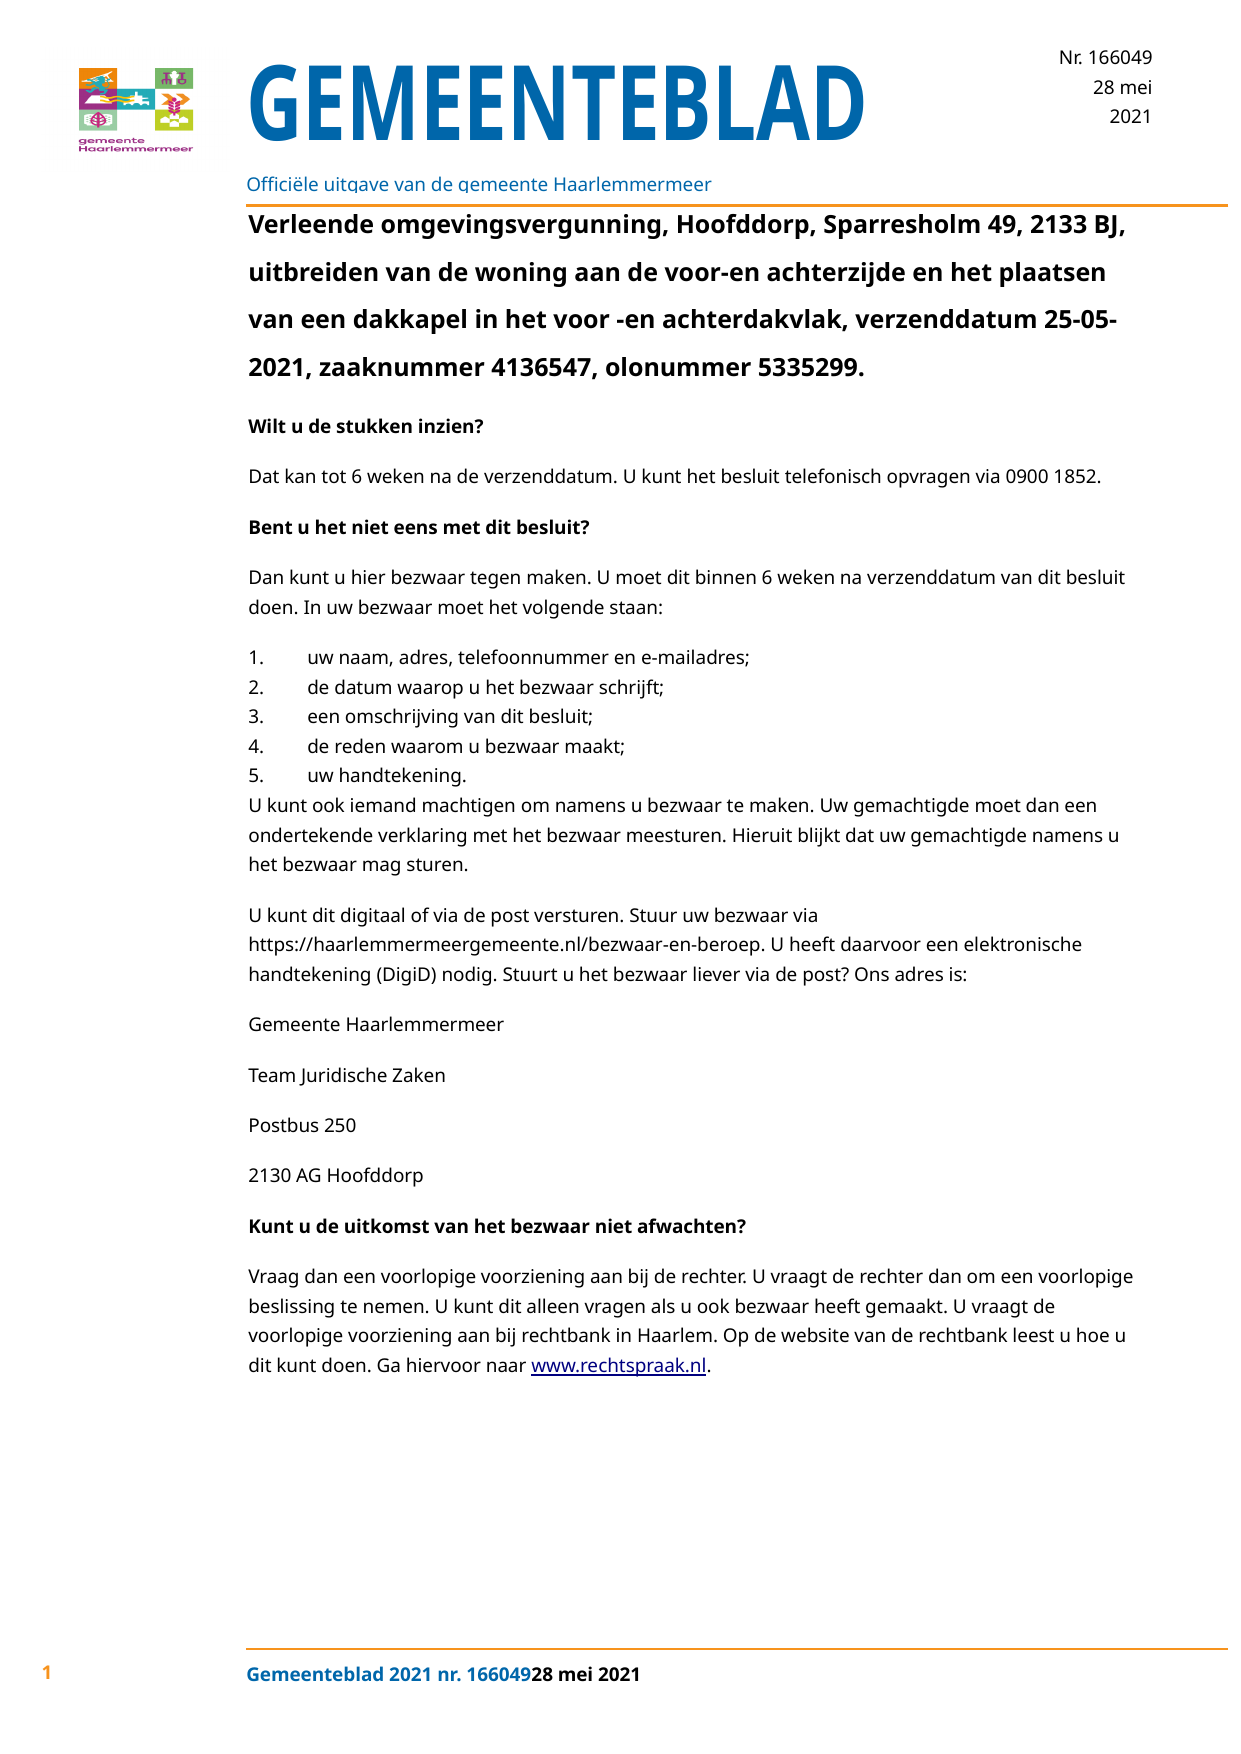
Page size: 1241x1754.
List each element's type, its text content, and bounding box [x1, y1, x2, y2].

list uw handtekening. [248, 763, 1152, 788]
text Dat kan tot 6 weken na de verzenddatum. U kunt het besluit telefonisch opvragen via 0900 1852. [248, 463, 1152, 489]
text 2130 AG Hoofddorp [248, 1163, 1152, 1188]
text Team Juridische Zaken [248, 1062, 1152, 1088]
text Vraag dan een voorlopige voorziening aan bij de rechter. U vraagt de rechter dan om een voorlopige beslissing te nemen. U kunt dit alleen vragen als u ook bezwaar heeft gemaakt. U vraagt de voorlopige voorziening aan bij rechtbank in Haarlem. Op de website van de rechtbank leest u hoe u dit kunt doen. Ga hiervoor naar www.rechtspraak.nl. [248, 1263, 1152, 1378]
text Kunt u de uitkomst van het bezwaar niet afwachten? [248, 1213, 1152, 1239]
text Bent u het niet eens met dit besluit? [248, 514, 1152, 540]
picture [41, 47, 231, 172]
text Wilt u de stukken inzien? [248, 413, 1152, 439]
text Gemeente Haarlemmermeer [248, 1011, 1152, 1037]
text Verleende omgevingsvergunning, Hoofddorp, Sparresholm 49, 2133 BJ, uitbreiden van de woning aan de voor-en achterzijde en het plaatsen van een dakkapel in het voor -en achterdakvlak, verzenddatum 25-05-2021, zaaknummer 4136547, olonummer 5335299. [248, 207, 1152, 384]
text Postbus 250 [248, 1112, 1152, 1138]
text U kunt ook iemand machtigen om namens u bezwaar te maken. Uw gemachtigde moet dan een ondertekende verklaring met het bezwaar meesturen. Hieruit blijkt dat uw gemachtigde namens u het bezwaar mag sturen. [248, 792, 1152, 877]
list de datum waarop u het bezwaar schrijft; [248, 674, 1152, 700]
text Dan kunt u hier bezwaar tegen maken. U moet dit binnen 6 weken na verzenddatum van dit besluit doen. In uw bezwaar moet het volgende staan: [248, 564, 1152, 620]
list uw naam, adres, telefoonnummer en e-mailadres; [248, 644, 1152, 670]
list een omschrijving van dit besluit; [248, 703, 1152, 729]
list de reden waarom u bezwaar maakt; [248, 733, 1152, 759]
text U kunt dit digitaal of via de post versturen. Stuur uw bezwaar via https://haarlemmermeergemeente.nl/bezwaar-en-beroep. U heeft daarvoor een elektronische handtekening (DigiD) nodig. Stuurt u het bezwaar liever via de post? Ons adres is: [248, 902, 1152, 987]
